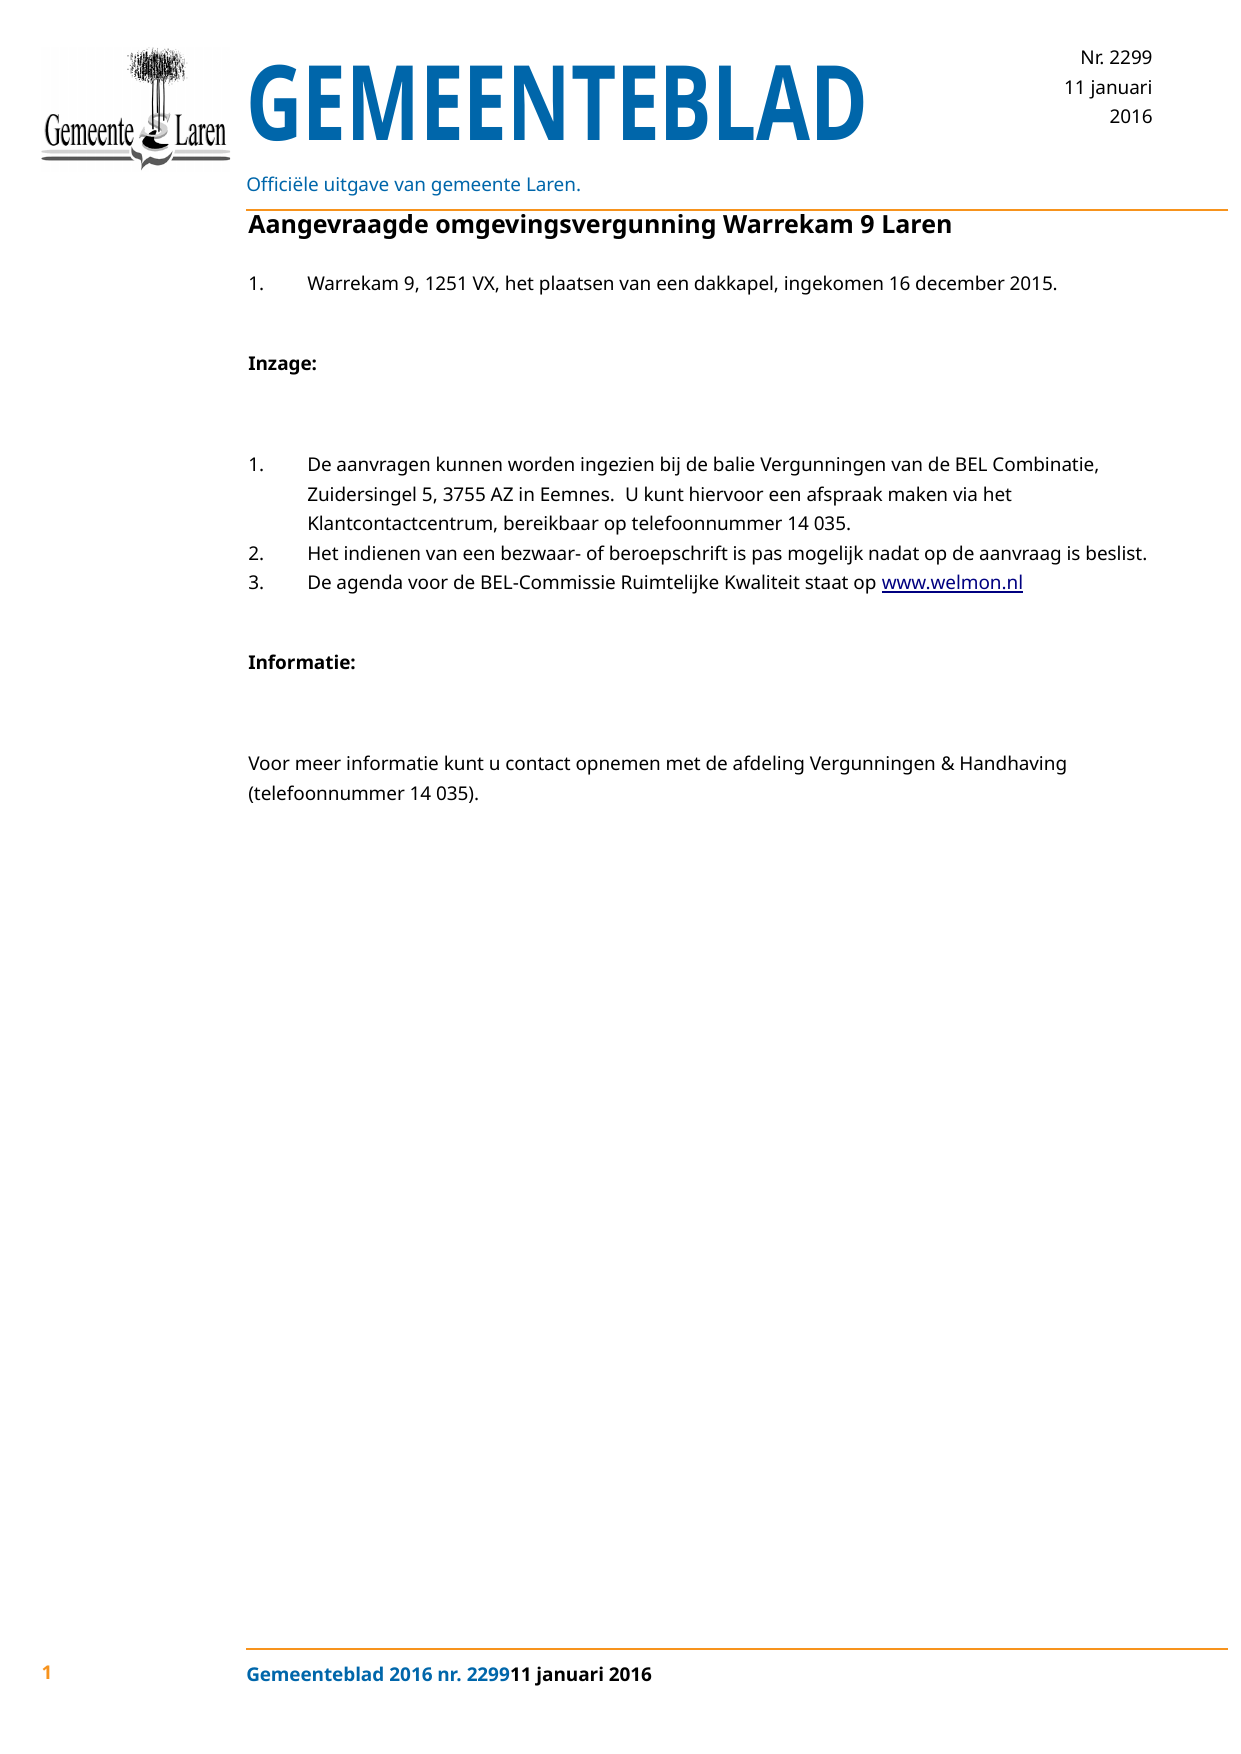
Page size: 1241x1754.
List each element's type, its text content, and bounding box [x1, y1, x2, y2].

text Inzage: [248, 350, 1152, 376]
picture [41, 47, 231, 172]
text Aangevraagde omgevingsvergunning Warrekam 9 Laren [248, 211, 1152, 241]
text Informatie: [248, 649, 1152, 675]
list De aanvragen kunnen worden ingezien bij de balie Vergunningen van de BEL Combinatie, Zuidersingel 5, 3755 AZ in Eemnes. U kunt hiervoor een afspraak maken via het Klantcontactcentrum, bereikbaar op telefoonnummer 14 035. [248, 451, 1152, 536]
text Voor meer informatie kunt u contact opnemen met de afdeling Vergunningen & Handhaving (telefoonnummer 14 035). [248, 750, 1152, 806]
list Warrekam 9, 1251 VX, het plaatsen van een dakkapel, ingekomen 16 december 2015. [248, 270, 1152, 296]
list De agenda voor de BEL-Commissie Ruimtelijke Kwaliteit staat op www.welmon.nl [248, 569, 1152, 595]
list Het indienen van een bezwaar- of beroepschrift is pas mogelijk nadat op de aanvraag is beslist. [248, 540, 1152, 566]
